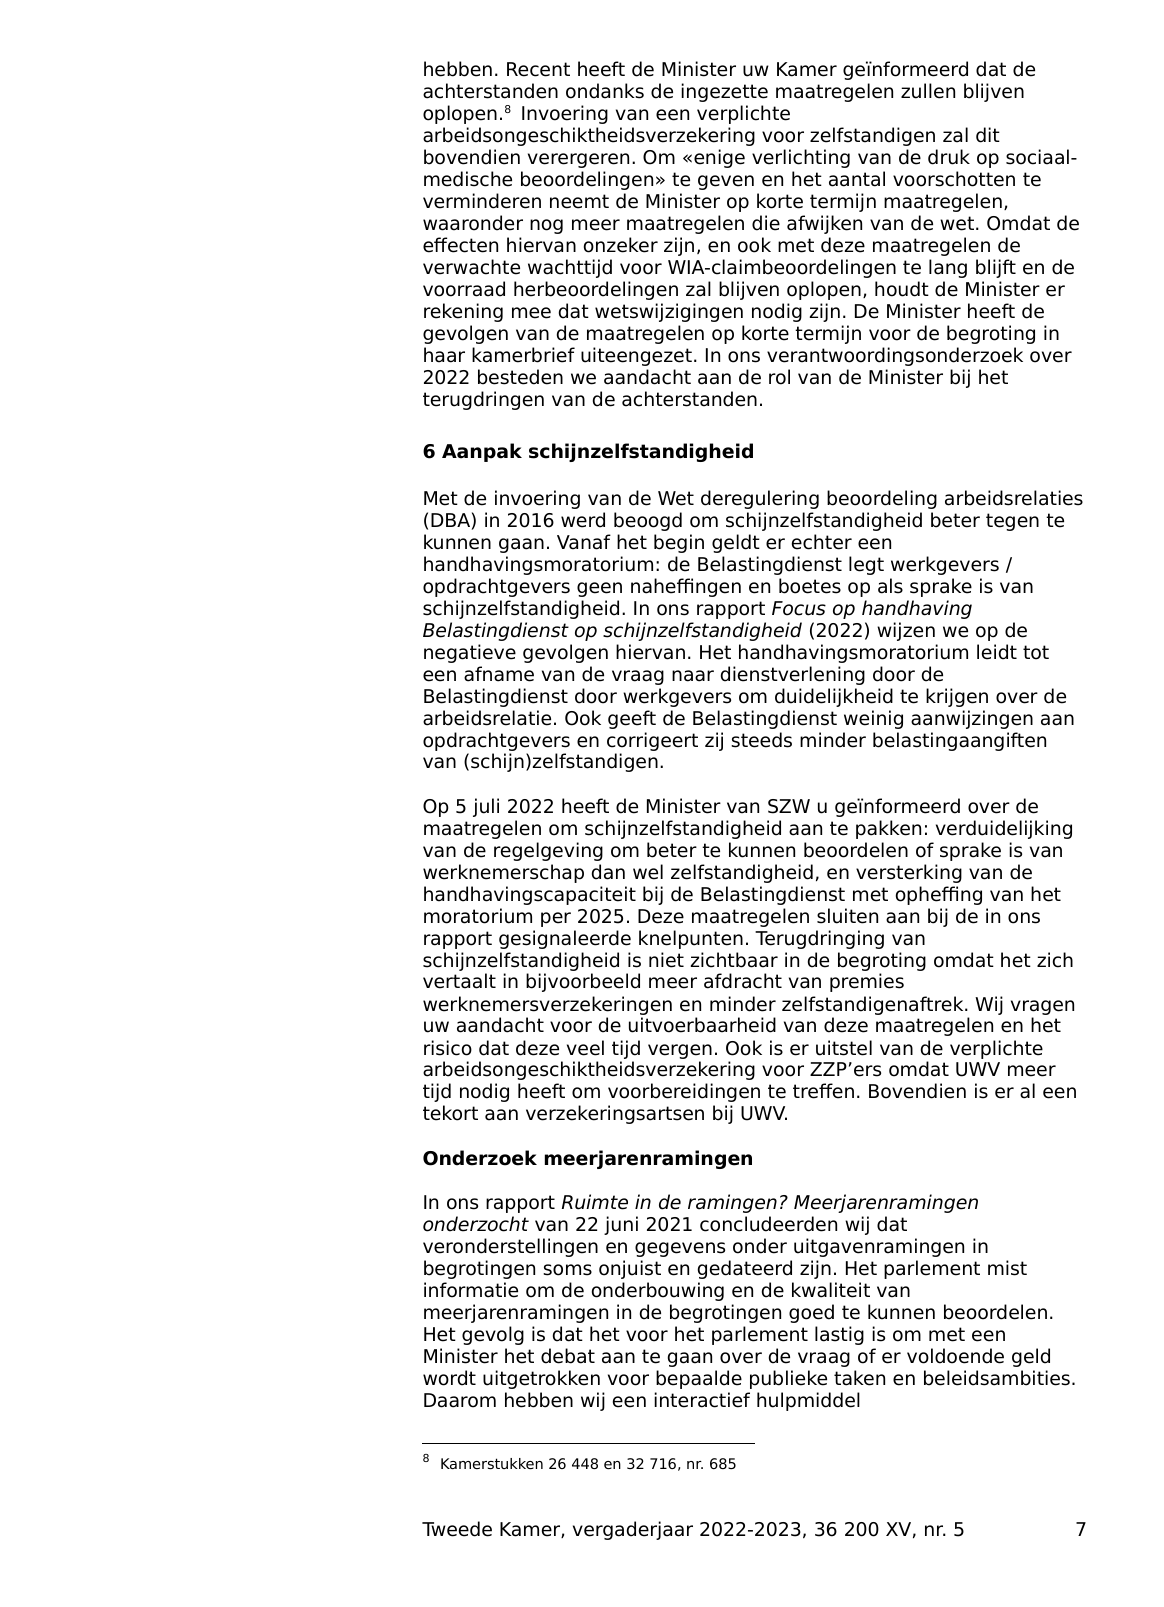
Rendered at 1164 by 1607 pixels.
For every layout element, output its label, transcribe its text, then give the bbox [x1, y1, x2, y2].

text hebben. Recent heeft de Minister uw Kamer geïnformeerd dat de achterstanden ondanks de ingezette maatregelen zullen blijven oplopen. Invoering van een verplichte arbeidsongeschiktheidsverzekering voor zelfstandigen zal dit bovendien verergeren. Om «enige verlichting van de druk op sociaal-medische beoordelingen» te geven en het aantal voorschotten te verminderen neemt de Minister op korte termijn maatregelen, waaronder nog meer maatregelen die afwijken van de wet. Omdat de effecten hiervan onzeker zijn, en ook met deze maatregelen de verwachte wachttijd voor WIA-claimbeoordelingen te lang blijft en de voorraad herbeoordelingen zal blijven oplopen, houdt de Minister er rekening mee dat wetswijzigingen nodig zijn. De Minister heeft de gevolgen van de maatregelen op korte termijn voor de begroting in haar kamerbrief uiteengezet. In ons verantwoordingsonderzoek over 2022 besteden we aandacht aan de rol van de Minister bij het terugdringen van de achterstanden. [422, 59, 1087, 411]
subtitle 6 Aanpak schijnzelfstandigheid [422, 441, 1087, 463]
text Kamerstukken 26 448 en 32 716, nr. 685 [422, 1452, 1087, 1474]
subtitle Onderzoek meerjarenramingen [422, 1147, 1087, 1169]
text In ons rapport Ruimte in de ramingen? Meerjarenramingen onderzocht van 22 juni 2021 concludeerden wij dat veronderstellingen en gegevens onder uitgavenramingen in begrotingen soms onjuist en gedateerd zijn. Het parlement mist informatie om de onderbouwing en de kwaliteit van meerjarenramingen in de begrotingen goed te kunnen beoordelen. Het gevolg is dat het voor het parlement lastig is om met een Minister het debat aan te gaan over de vraag of er voldoende geld wordt uitgetrokken voor bepaalde publieke taken en beleidsambities. Daarom hebben wij een interactief hulpmiddel [422, 1192, 1087, 1411]
text Op 5 juli 2022 heeft de Minister van SZW u geïnformeerd over de maatregelen om schijnzelfstandigheid aan te pakken: verduidelijking van de regelgeving om beter te kunnen beoordelen of sprake is van werknemerschap dan wel zelfstandigheid, en versterking van de handhavingscapaciteit bij de Belastingdienst met opheffing van het moratorium per 2025. Deze maatregelen sluiten aan bij de in ons rapport gesignaleerde knelpunten. Terugdringing van schijnzelfstandigheid is niet zichtbaar in de begroting omdat het zich vertaalt in bijvoorbeeld meer afdracht van premies werknemersverzekeringen en minder zelfstandigenaftrek. Wij vragen uw aandacht voor de uitvoerbaarheid van deze maatregelen en het risico dat deze veel tijd vergen. Ook is er uitstel van de verplichte arbeidsongeschiktheidsverzekering voor ZZP’ers omdat UWV meer tijd nodig heeft om voorbereidingen te treffen. Bovendien is er al een tekort aan verzekeringsartsen bij UWV. [422, 796, 1087, 1125]
text Met de invoering van de Wet deregulering beoordeling arbeidsrelaties (DBA) in 2016 werd beoogd om schijnzelfstandigheid beter tegen te kunnen gaan. Vanaf het begin geldt er echter een handhavingsmoratorium: de Belastingdienst legt werkgevers / opdrachtgevers geen naheffingen en boetes op als sprake is van schijnzelfstandigheid. In ons rapport Focus op handhaving Belastingdienst op schijnzelfstandigheid (2022) wijzen we op de negatieve gevolgen hiervan. Het handhavingsmoratorium leidt tot een afname van de vraag naar dienstverlening door de Belastingdienst door werkgevers om duidelijkheid te krijgen over de arbeidsrelatie. Ook geeft de Belastingdienst weinig aanwijzingen aan opdrachtgevers en corrigeert zij steeds minder belastingaangiften van (schijn)zelfstandigen. [422, 488, 1087, 773]
